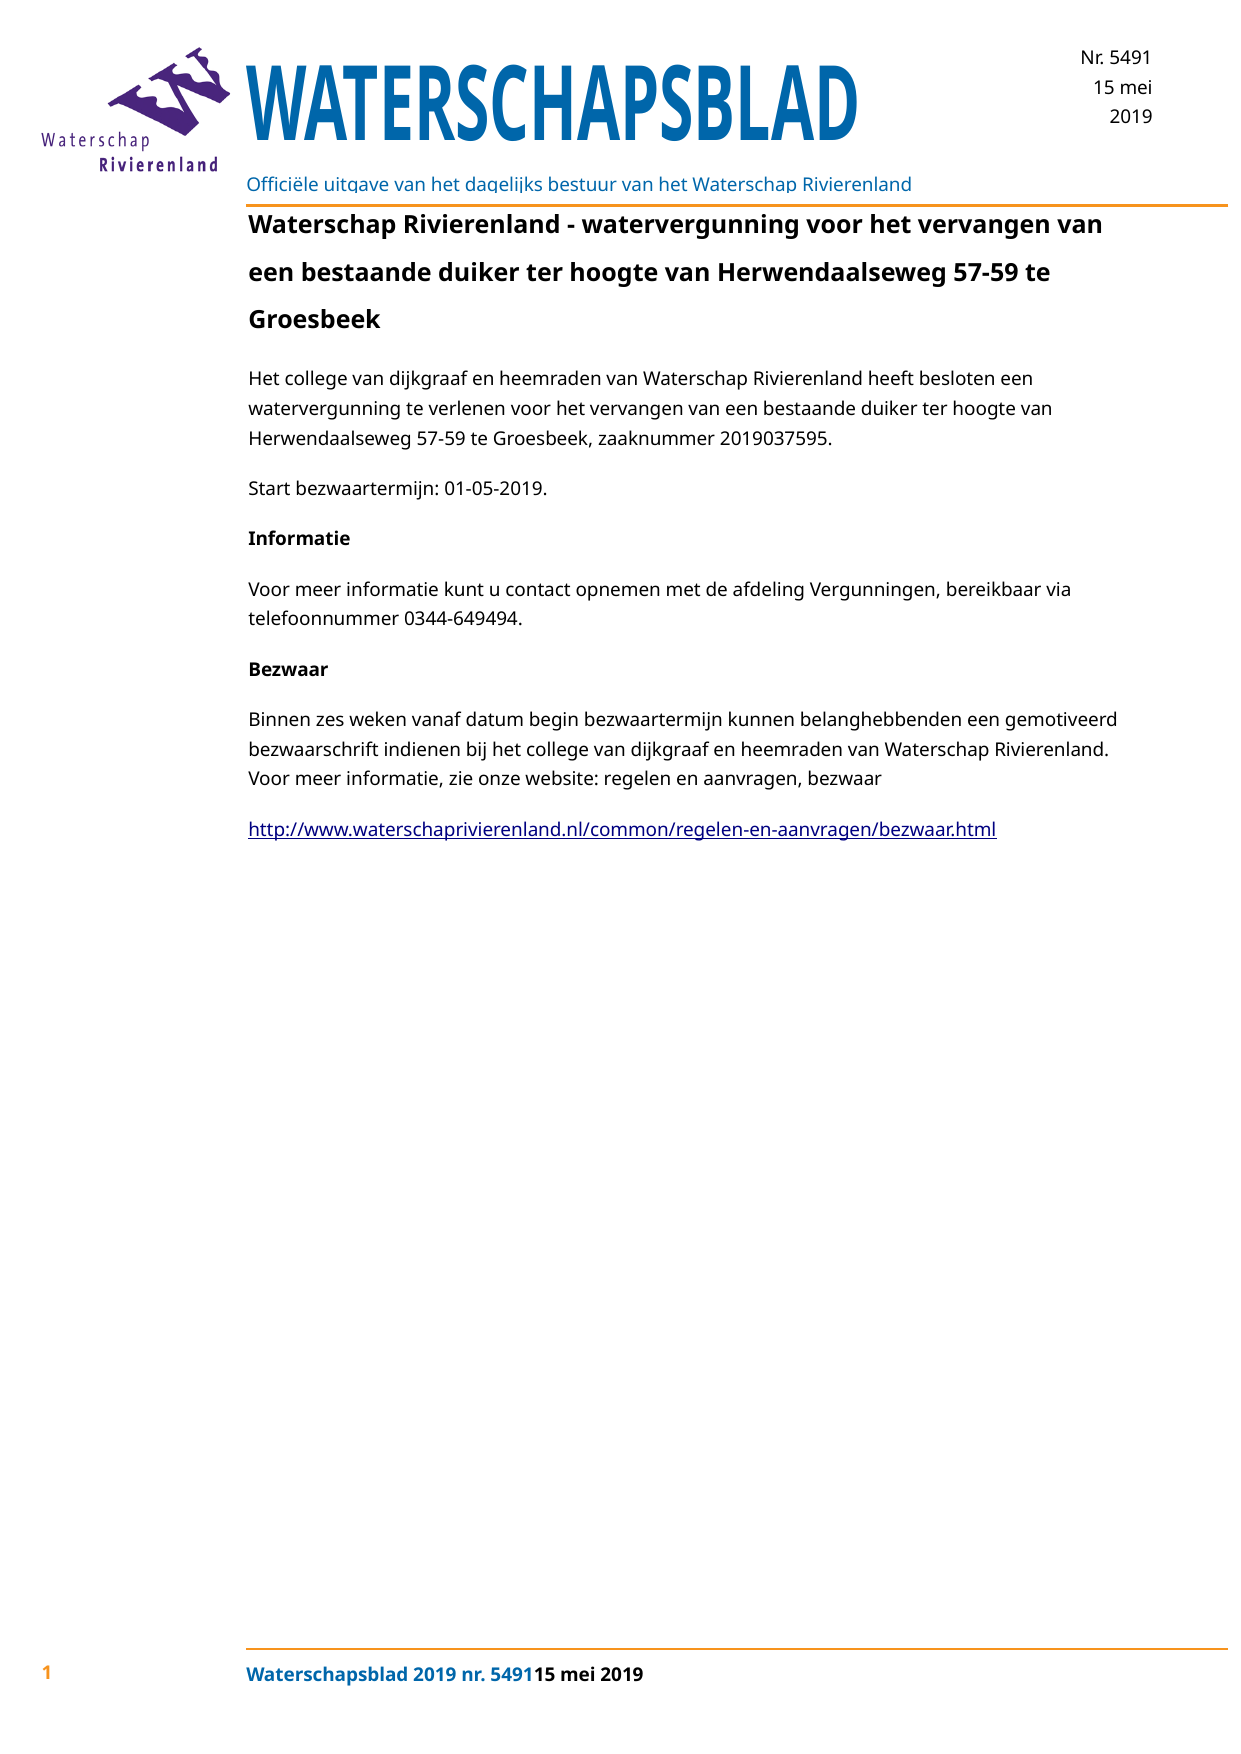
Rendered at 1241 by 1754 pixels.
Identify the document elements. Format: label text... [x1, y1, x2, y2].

text Binnen zes weken vanaf datum begin bezwaartermijn kunnen belanghebbenden een gemotiveerd bezwaarschrift indienen bij het college van dijkgraaf en heemraden van Waterschap Rivierenland. Voor meer informatie, zie onze website: regelen en aanvragen, bezwaar [248, 706, 1152, 791]
text Waterschap Rivierenland - watervergunning voor het vervangen van een bestaande duiker ter hoogte van Herwendaalseweg 57-59 te Groesbeek [248, 207, 1152, 336]
text Voor meer informatie kunt u contact opnemen met de afdeling Vergunningen, bereikbaar via telefoonnummer 0344-649494. [248, 576, 1152, 631]
text http://www.waterschaprivierenland.nl/common/regelen-en-aanvragen/bezwaar.html [248, 816, 1152, 842]
picture [41, 47, 231, 172]
text Start bezwaartermijn: 01-05-2019. [248, 475, 1152, 501]
text Informatie [248, 526, 1152, 551]
text Bezwaar [248, 656, 1152, 682]
text Het college van dijkgraaf en heemraden van Waterschap Rivierenland heeft besloten een watervergunning te verlenen voor het vervangen van een bestaande duiker ter hoogte van Herwendaalseweg 57-59 te Groesbeek, zaaknummer 2019037595. [248, 366, 1152, 450]
